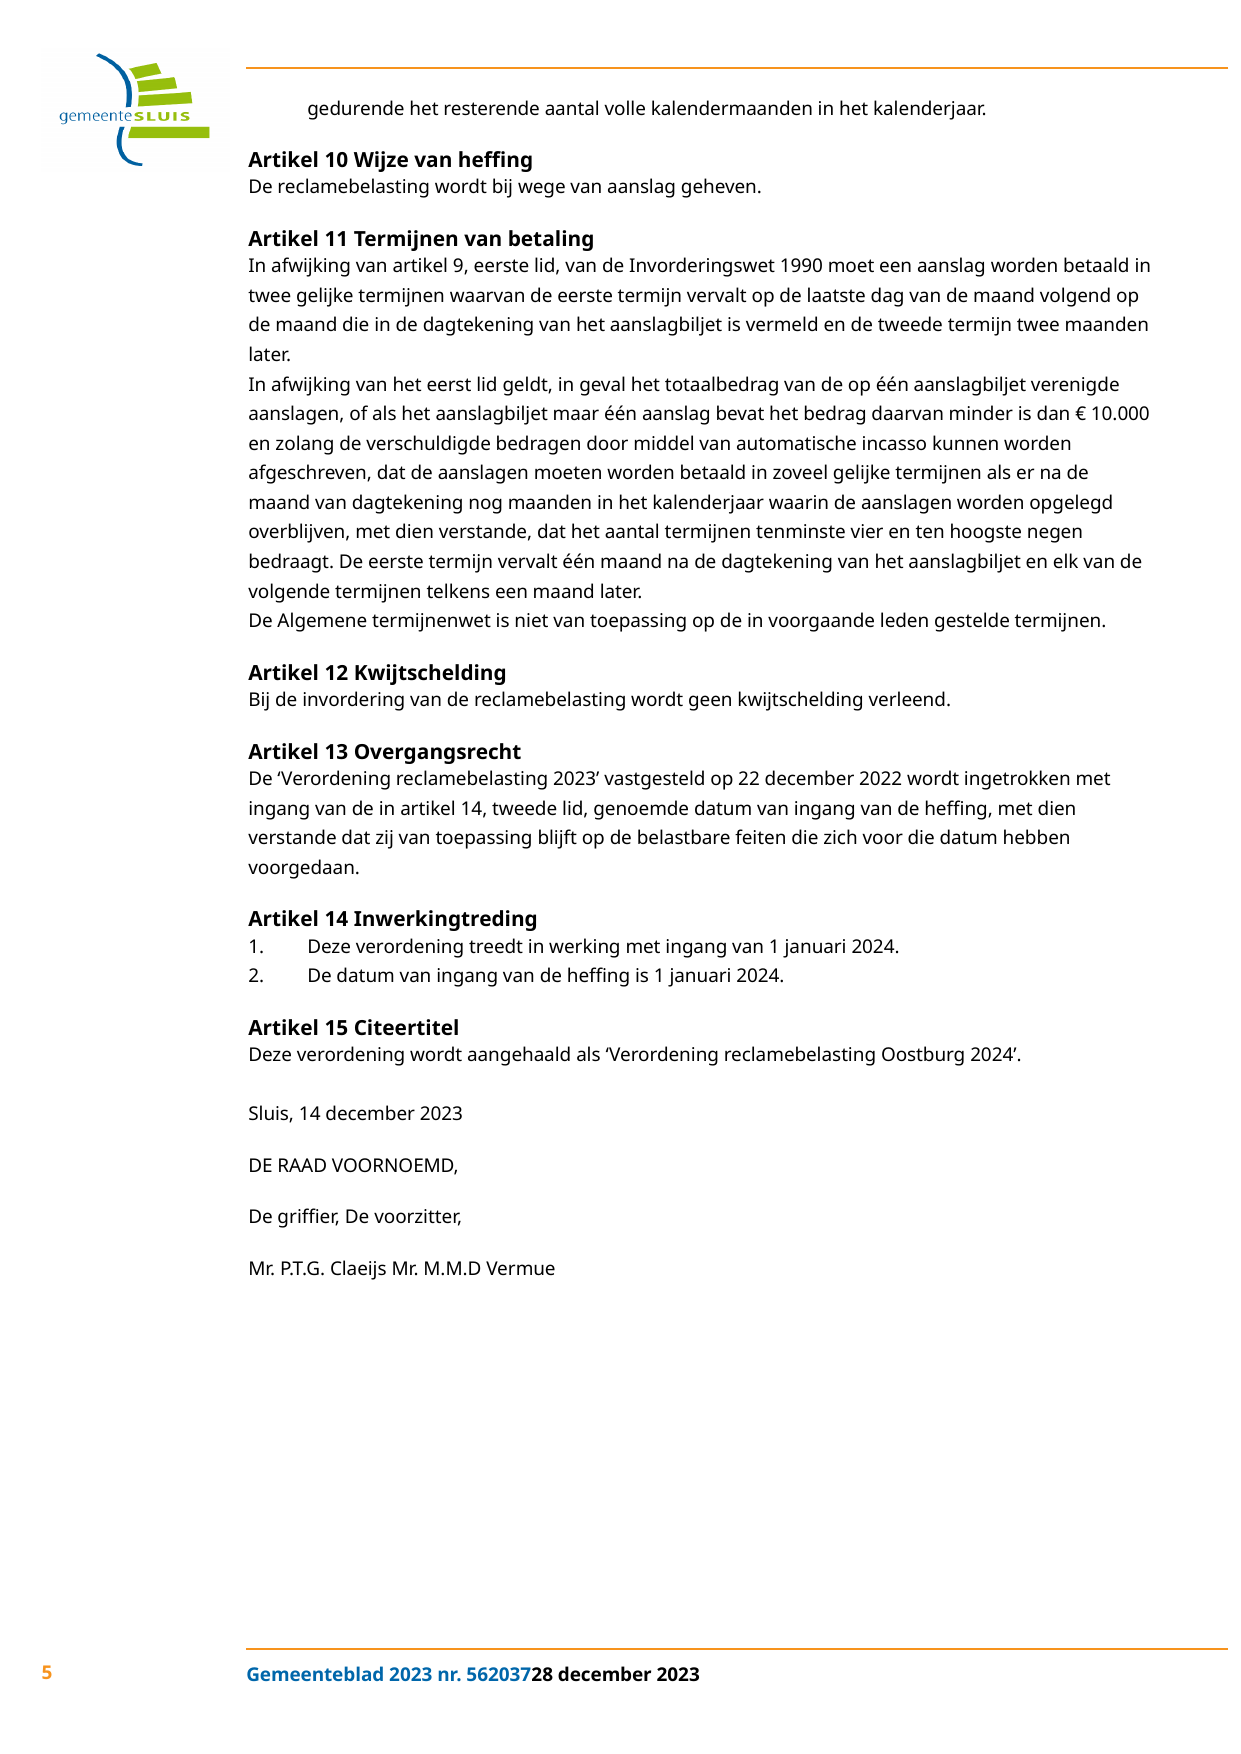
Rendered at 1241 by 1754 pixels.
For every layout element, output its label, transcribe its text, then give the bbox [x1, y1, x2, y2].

text Bij de invordering van de reclamebelasting wordt geen kwijtschelding verleend. [248, 686, 1152, 712]
list Deze verordening treedt in werking met ingang van 1 januari 2024. [248, 933, 1152, 958]
text In afwijking van artikel 9, eerste lid, van de Invorderingswet 1990 moet een aanslag worden betaald in twee gelijke termijnen waarvan de eerste termijn vervalt op de laatste dag van de maand volgend op de maand die in de dagtekening van het aanslagbiljet is vermeld en de tweede termijn twee maanden later. [248, 252, 1152, 367]
text In afwijking van het eerst lid geldt, in geval het totaalbedrag van de op één aanslagbiljet verenigde aanslagen, of als het aanslagbiljet maar één aanslag bevat het bedrag daarvan minder is dan € 10.000 en zolang de verschuldigde bedragen door middel van automatische incasso kunnen worden afgeschreven, dat de aanslagen moeten worden betaald in zoveel gelijke termijnen als er na de maand van dagtekening nog maanden in het kalenderjaar waarin de aanslagen worden opgelegd overblijven, met dien verstande, dat het aantal termijnen tenminste vier en ten hoogste negen bedraagt. De eerste termijn vervalt één maand na de dagtekening van het aanslagbiljet en elk van de volgende termijnen telkens een maand later. [248, 371, 1152, 604]
text Artikel 12 Kwijtschelding [248, 658, 1152, 686]
text Deze verordening wordt aangehaald als ‘Verordening reclamebelasting Oostburg 2024’. [248, 1041, 1152, 1067]
text Artikel 15 Citeertitel [248, 1013, 1152, 1041]
text DE RAAD VOORNOEMD, [248, 1152, 1152, 1178]
text Mr. P.T.G. Claeijs Mr. M.M.D Vermue [248, 1255, 1152, 1281]
text Artikel 14 Inwerkingtreding [248, 904, 1152, 933]
list gedurende het resterende aantal volle kalendermaanden in het kalenderjaar. [248, 95, 1152, 121]
text De ‘Verordening reclamebelasting 2023’ vastgesteld op 22 december 2022 wordt ingetrokken met ingang van de in artikel 14, tweede lid, genoemde datum van ingang van de heffing, met dien verstande dat zij van toepassing blijft op de belastbare feiten die zich voor die datum hebben voorgedaan. [248, 765, 1152, 880]
text Sluis, 14 december 2023 [248, 1100, 1152, 1126]
text Artikel 11 Termijnen van betaling [248, 224, 1152, 252]
text De reclamebelasting wordt bij wege van aanslag geheven. [248, 174, 1152, 199]
list De datum van ingang van de heffing is 1 januari 2024. [248, 962, 1152, 988]
text Artikel 13 Overgangsrecht [248, 737, 1152, 765]
picture [41, 47, 231, 172]
text Artikel 10 Wijze van heffing [248, 145, 1152, 174]
text De griffier, De voorzitter, [248, 1203, 1152, 1229]
text De Algemene termijnenwet is niet van toepassing op de in voorgaande leden gestelde termijnen. [248, 607, 1152, 633]
